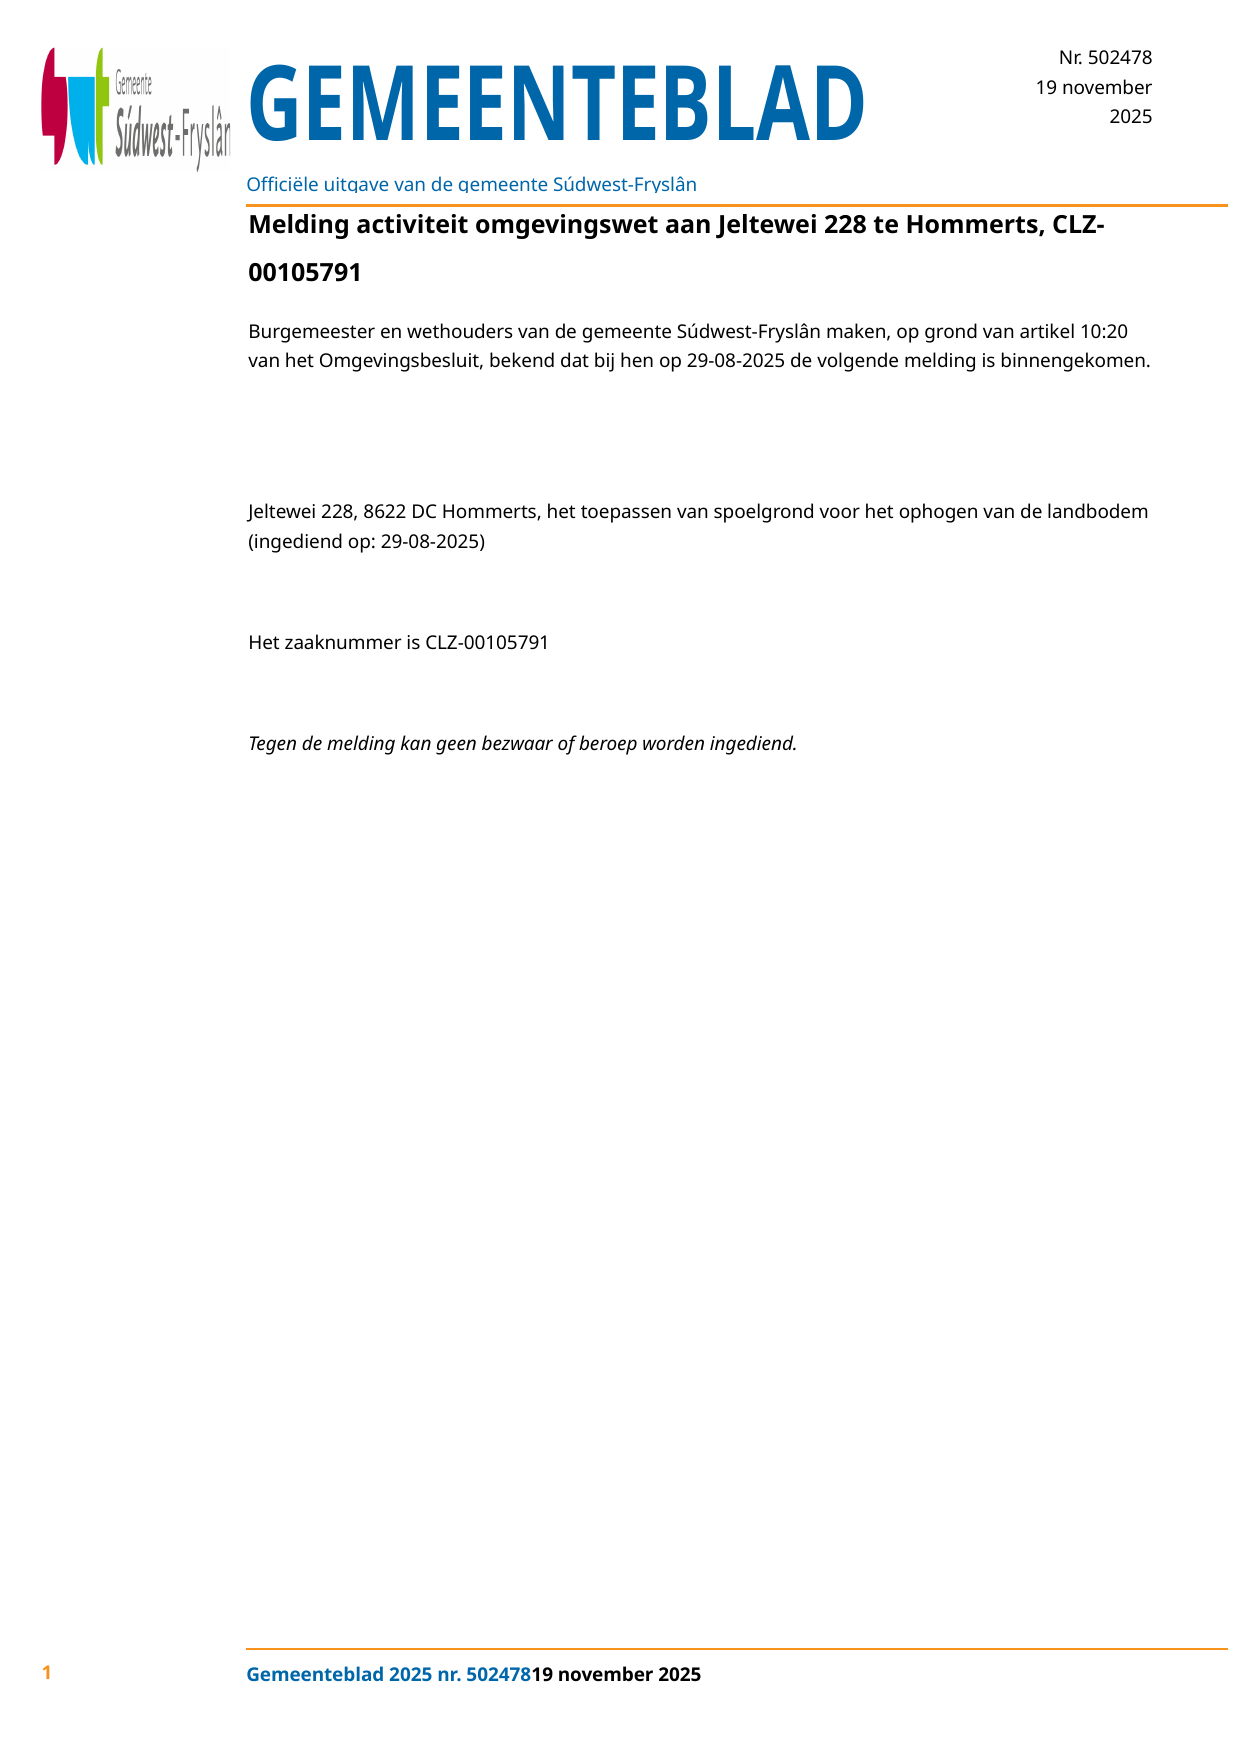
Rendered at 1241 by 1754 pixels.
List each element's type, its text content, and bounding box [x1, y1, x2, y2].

picture [41, 47, 231, 172]
text Melding activiteit omgevingswet aan Jeltewei 228 te Hommerts, CLZ-00105791 [248, 207, 1152, 288]
text Jeltewei 228, 8622 DC Hommerts, het toepassen van spoelgrond voor het ophogen van de landbodem (ingediend op: 29-08-2025) [248, 499, 1152, 554]
text Het zaaknummer is CLZ-00105791 [248, 629, 1152, 655]
text Tegen de melding kan geen bezwaar of beroep worden ingediend. [248, 730, 1152, 756]
text Burgemeester en wethouders van de gemeente Súdwest-Fryslân maken, op grond van artikel 10:20 van het Omgevingsbesluit, bekend dat bij hen op 29-08-2025 de volgende melding is binnengekomen. [248, 318, 1152, 373]
